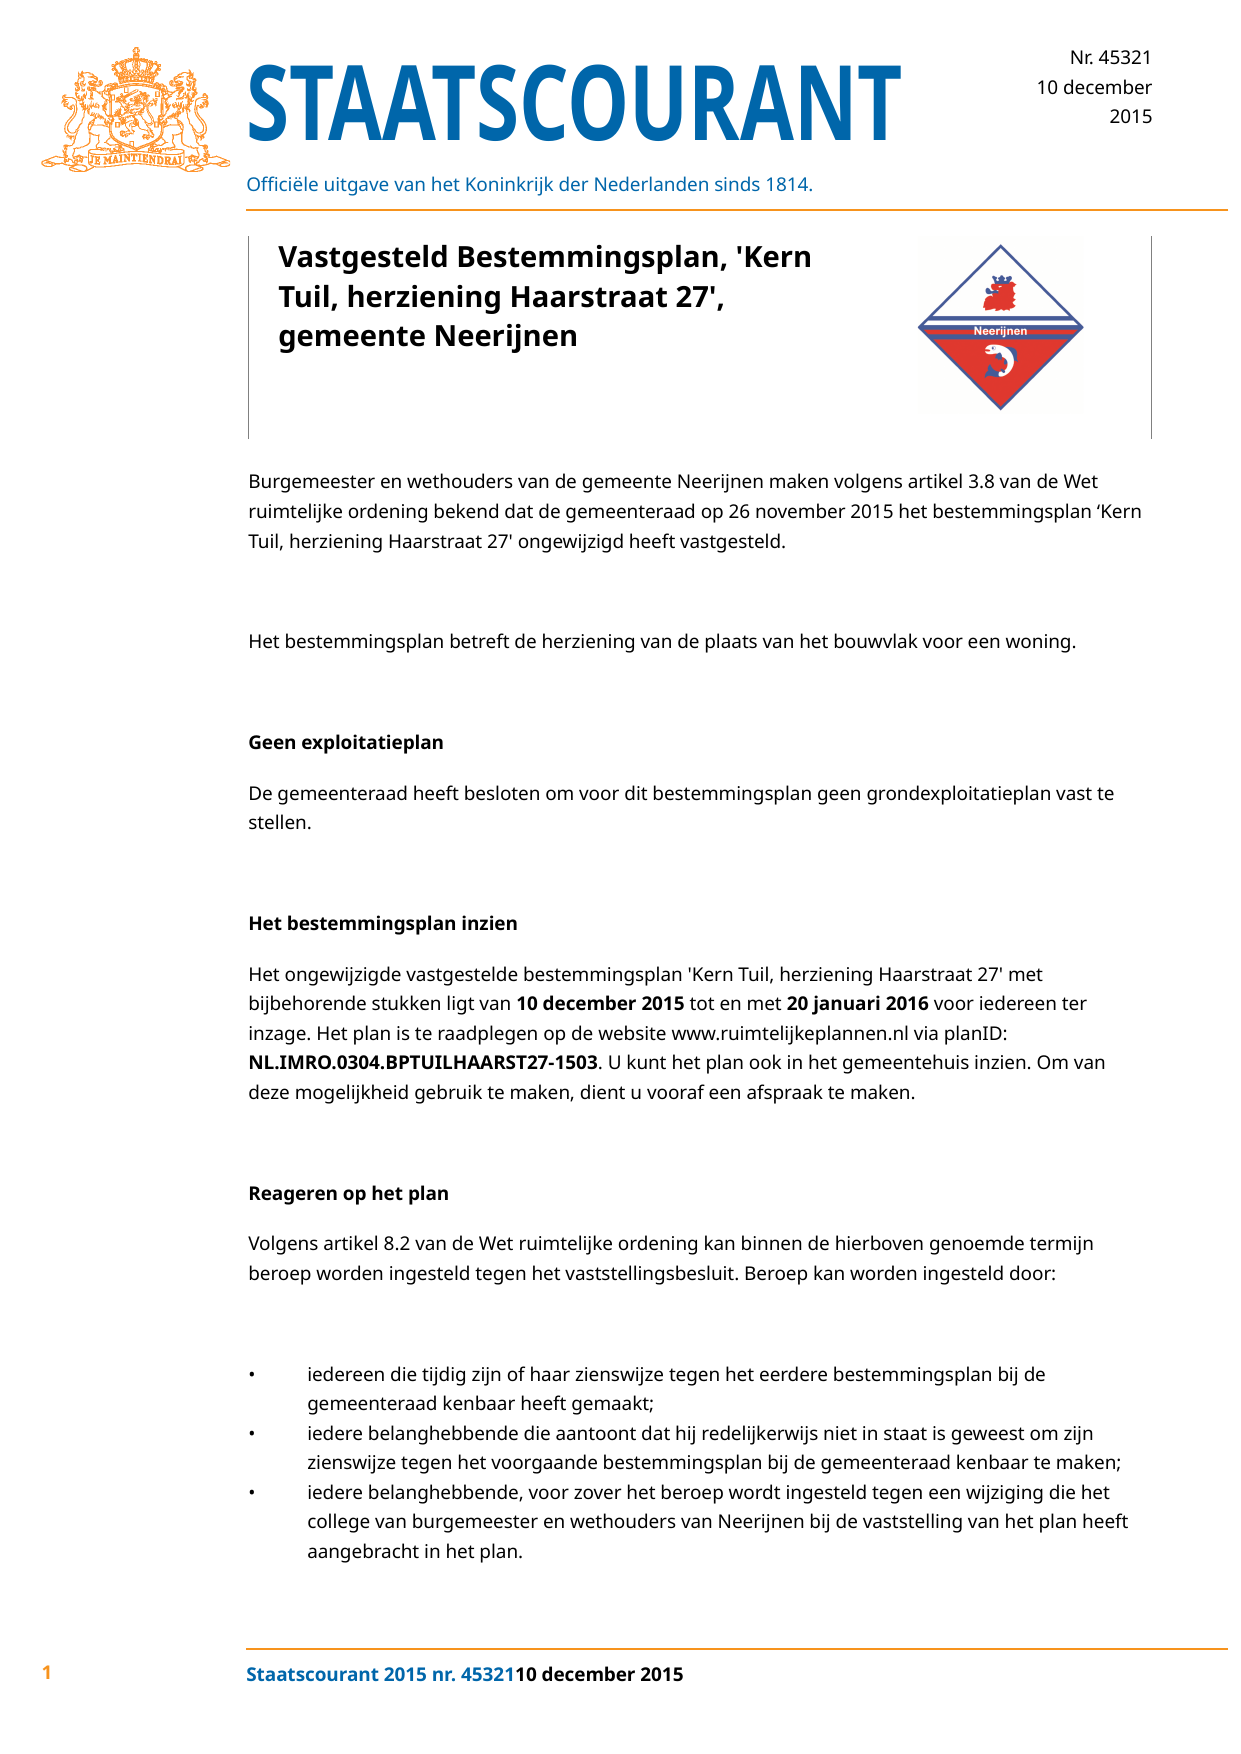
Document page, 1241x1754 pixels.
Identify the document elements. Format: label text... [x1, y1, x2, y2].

picture [917, 236, 1084, 414]
text Reageren op het plan [248, 1180, 1152, 1206]
text Het bestemmingsplan inzien [248, 910, 1152, 936]
table_header Vastgesteld Bestemmingsplan, 'Kern Tuil, herziening Haarstraat 27', gemeente Neerijnen [249, 236, 850, 439]
picture [41, 47, 231, 172]
list iedereen die tijdig zijn of haar zienswijze tegen het eerdere bestemmingsplan bij de gemeenteraad kenbaar heeft gemaakt; [248, 1361, 1152, 1416]
text De gemeenteraad heeft besloten om voor dit bestemmingsplan geen grondexploitatieplan vast te stellen. [248, 780, 1152, 835]
text Het ongewijzigde vastgestelde bestemmingsplan 'Kern Tuil, herziening Haarstraat 27' met bijbehorende stukken ligt van 10 december 2015 tot en met 20 januari 2016 voor iedereen ter inzage. Het plan is te raadplegen op de website www.ruimtelijkeplannen.nl via planID: NL.IMRO.0304.BPTUILHAARST27-1503. U kunt het plan ook in het gemeentehuis inzien. Om van deze mogelijkheid gebruik te maken, dient u vooraf een afspraak te maken. [248, 961, 1152, 1105]
list iedere belanghebbende, voor zover het beroep wordt ingesteld tegen een wijziging die het college van burgemeester en wethouders van Neerijnen bij de vaststelling van het plan heeft aangebracht in het plan. [248, 1479, 1152, 1564]
list iedere belanghebbende die aantoont dat hij redelijkerwijs niet in staat is geweest om zijn zienswijze tegen het voorgaande bestemmingsplan bij de gemeenteraad kenbaar te maken; [248, 1420, 1152, 1475]
text Geen exploitatieplan [248, 729, 1152, 755]
text Het bestemmingsplan betreft de herziening van de plaats van het bouwvlak voor een woning. [248, 629, 1152, 654]
table_header [850, 414, 1151, 439]
text Burgemeester en wethouders van de gemeente Neerijnen maken volgens artikel 3.8 van de Wet ruimtelijke ordening bekend dat de gemeenteraad op 26 november 2015 het bestemmingsplan ‘Kern Tuil, herziening Haarstraat 27' ongewijzigd heeft vastgesteld. [248, 469, 1152, 553]
table_header [850, 236, 917, 413]
table_header [1084, 236, 1151, 413]
text Volgens artikel 8.2 van de Wet ruimtelijke ordening kan binnen de hierboven genoemde termijn beroep worden ingesteld tegen het vaststellingsbesluit. Beroep kan worden ingesteld door: [248, 1230, 1152, 1286]
